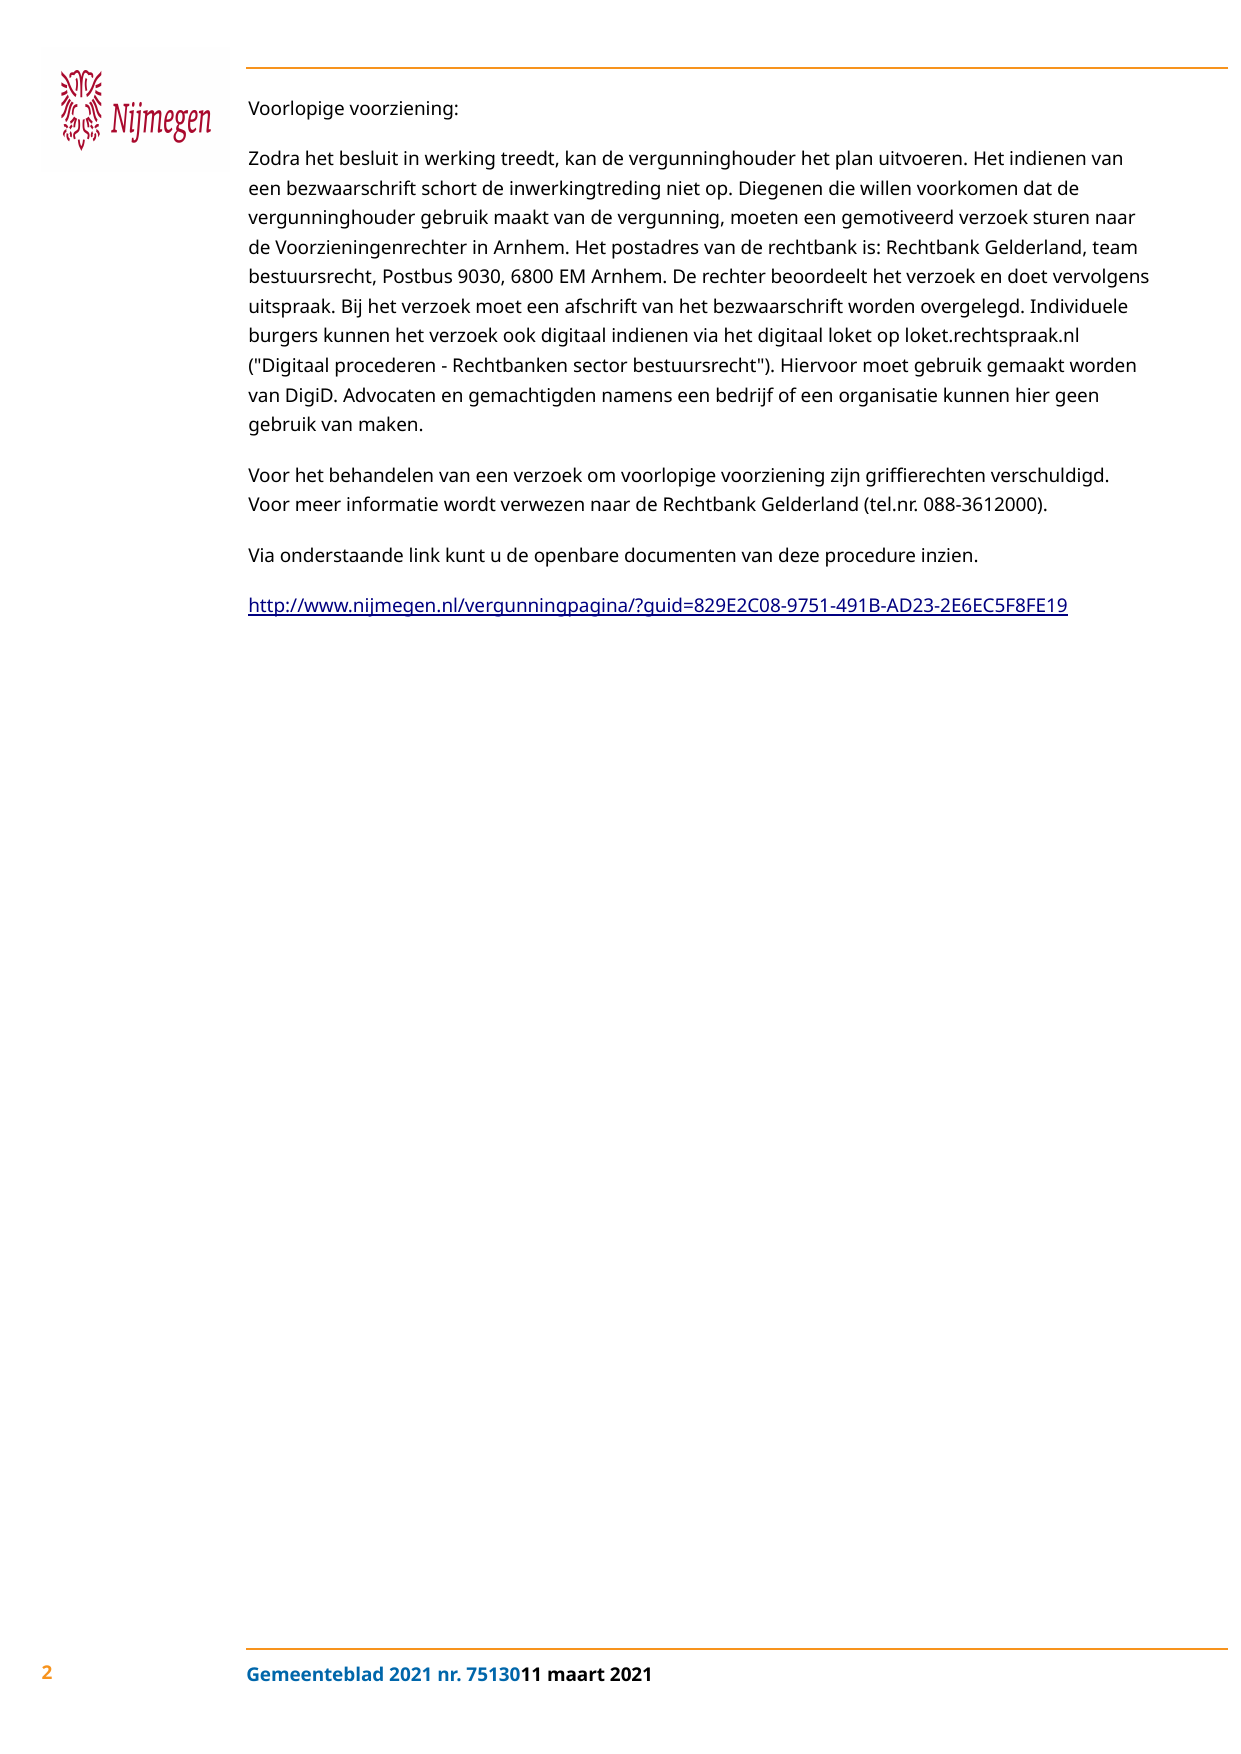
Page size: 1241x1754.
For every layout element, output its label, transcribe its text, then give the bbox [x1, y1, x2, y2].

text Voor het behandelen van een verzoek om voorlopige voorziening zijn griffierechten verschuldigd. Voor meer informatie wordt verwezen naar de Rechtbank Gelderland (tel.nr. 088-3612000). [248, 462, 1152, 517]
text Voorlopige voorziening: [248, 95, 1152, 121]
text Zodra het besluit in werking treedt, kan de vergunninghouder het plan uitvoeren. Het indienen van een bezwaarschrift schort de inwerkingtreding niet op. Diegenen die willen voorkomen dat de vergunninghouder gebruik maakt van de vergunning, moeten een gemotiveerd verzoek sturen naar de Voorzieningenrechter in Arnhem. Het postadres van de rechtbank is: Rechtbank Gelderland, team bestuursrecht, Postbus 9030, 6800 EM Arnhem. De rechter beoordeelt het verzoek en doet vervolgens uitspraak. Bij het verzoek moet een afschrift van het bezwaarschrift worden overgelegd. Individuele burgers kunnen het verzoek ook digitaal indienen via het digitaal loket op loket.rechtspraak.nl ("Digitaal procederen - Rechtbanken sector bestuursrecht"). Hiervoor moet gebruik gemaakt worden van DigiD. Advocaten en gemachtigden namens een bedrijf of een organisatie kunnen hier geen gebruik van maken. [248, 145, 1152, 437]
picture [41, 47, 231, 172]
text http://www.nijmegen.nl/vergunningpagina/?guid=829E2C08-9751-491B-AD23-2E6EC5F8FE19 [248, 592, 1152, 618]
text Via onderstaande link kunt u de openbare documenten van deze procedure inzien. [248, 542, 1152, 568]
